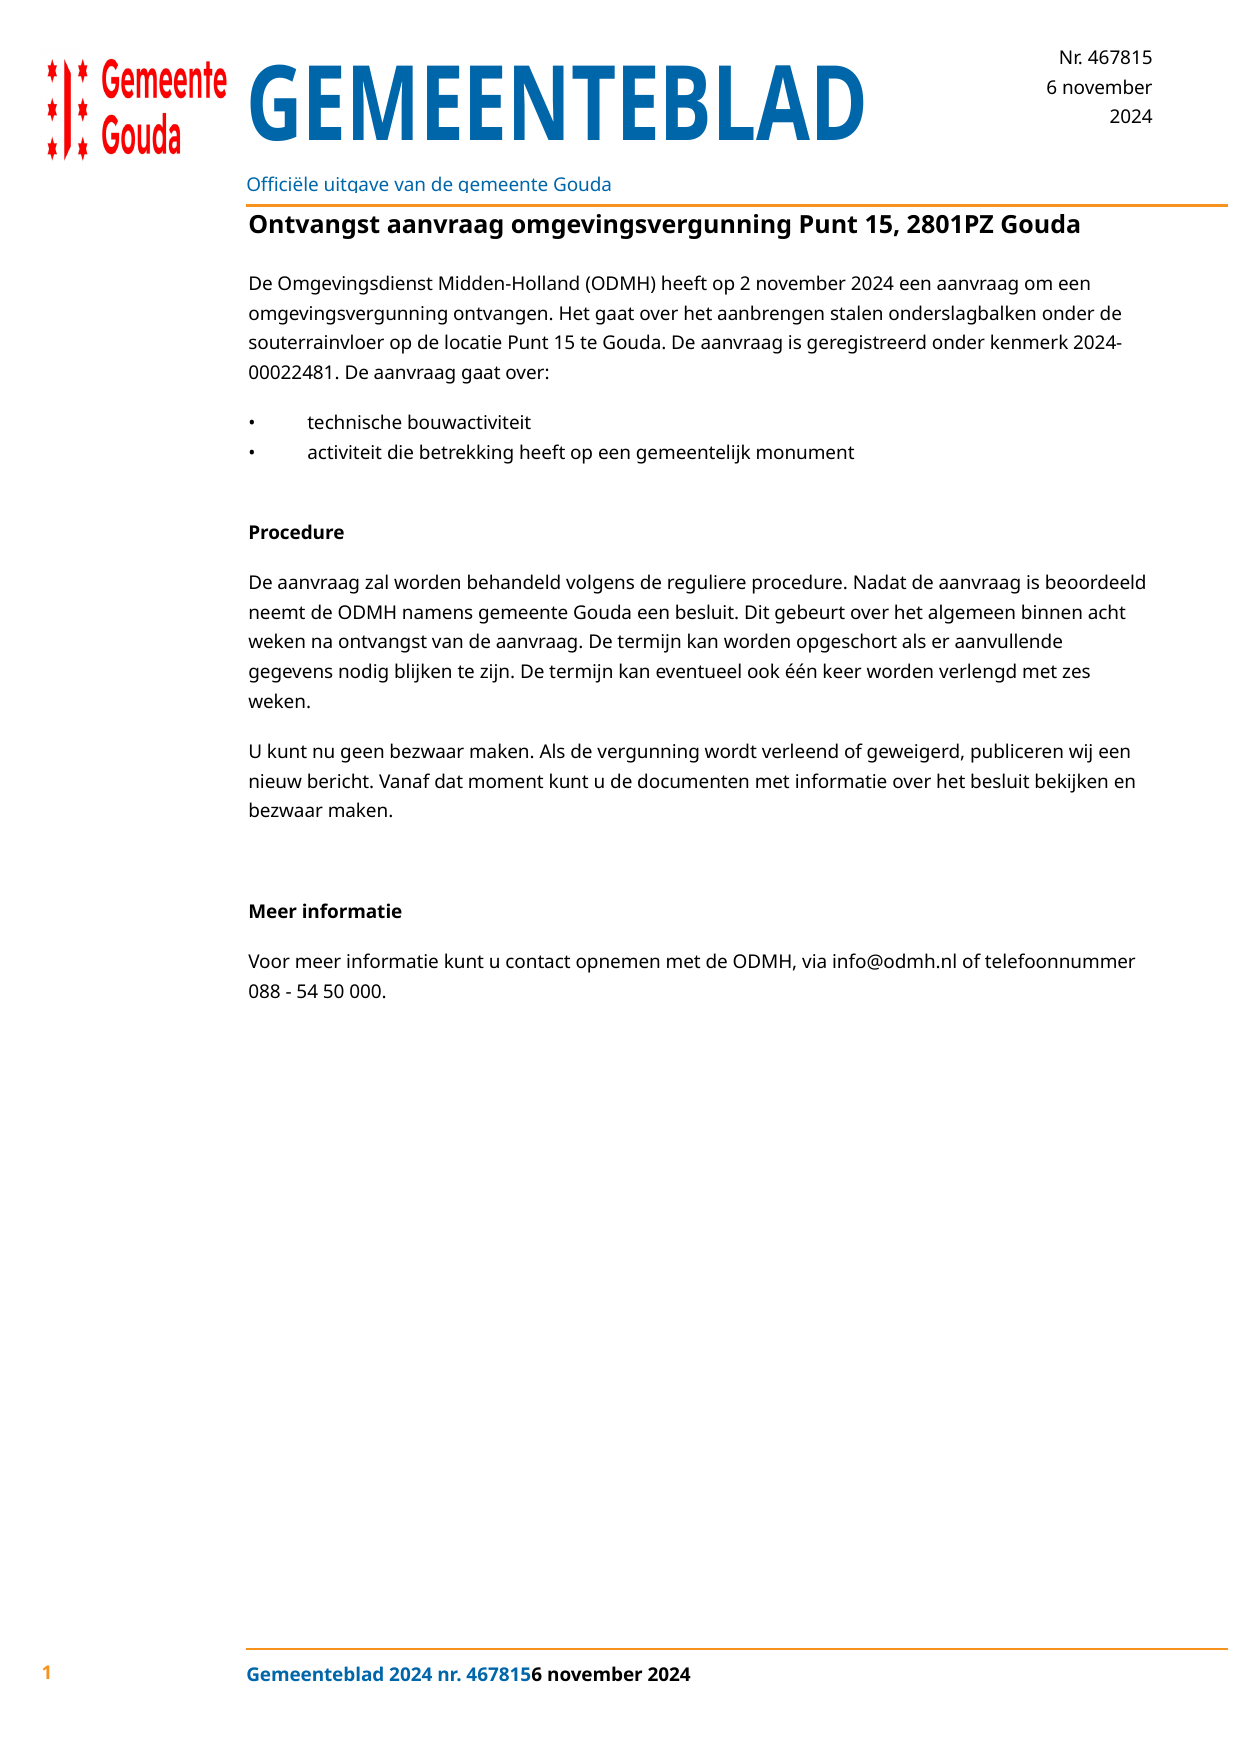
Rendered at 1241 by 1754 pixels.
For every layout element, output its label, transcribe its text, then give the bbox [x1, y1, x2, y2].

list activiteit die betrekking heeft op een gemeentelijk monument [248, 439, 1152, 465]
text Procedure [248, 519, 1152, 545]
text De Omgevingsdienst Midden-Holland (ODMH) heeft op 2 november 2024 een aanvraag om een omgevingsvergunning ontvangen. Het gaat over het aanbrengen stalen onderslagbalken onder de souterrainvloer op de locatie Punt 15 te Gouda. De aanvraag is geregistreerd onder kenmerk 2024-00022481. De aanvraag gaat over: [248, 270, 1152, 385]
text Voor meer informatie kunt u contact opnemen met de ODMH, via info@odmh.nl of telefoonnummer 088 - 54 50 000. [248, 949, 1152, 1004]
list technische bouwactiviteit [248, 409, 1152, 435]
picture [41, 47, 231, 172]
text De aanvraag zal worden behandeld volgens de reguliere procedure. Nadat de aanvraag is beoordeeld neemt de ODMH namens gemeente Gouda een besluit. Dit gebeurt over het algemeen binnen acht weken na ontvangst van de aanvraag. De termijn kan worden opgeschort als er aanvullende gegevens nodig blijken te zijn. De termijn kan eventueel ook één keer worden verlengd met zes weken. [248, 569, 1152, 713]
text Meer informatie [248, 898, 1152, 924]
text U kunt nu geen bezwaar maken. Als de vergunning wordt verleend of geweigerd, publiceren wij een nieuw bericht. Vanaf dat moment kunt u de documenten met informatie over het besluit bekijken en bezwaar maken. [248, 738, 1152, 823]
text Ontvangst aanvraag omgevingsvergunning Punt 15, 2801PZ Gouda [248, 207, 1152, 241]
